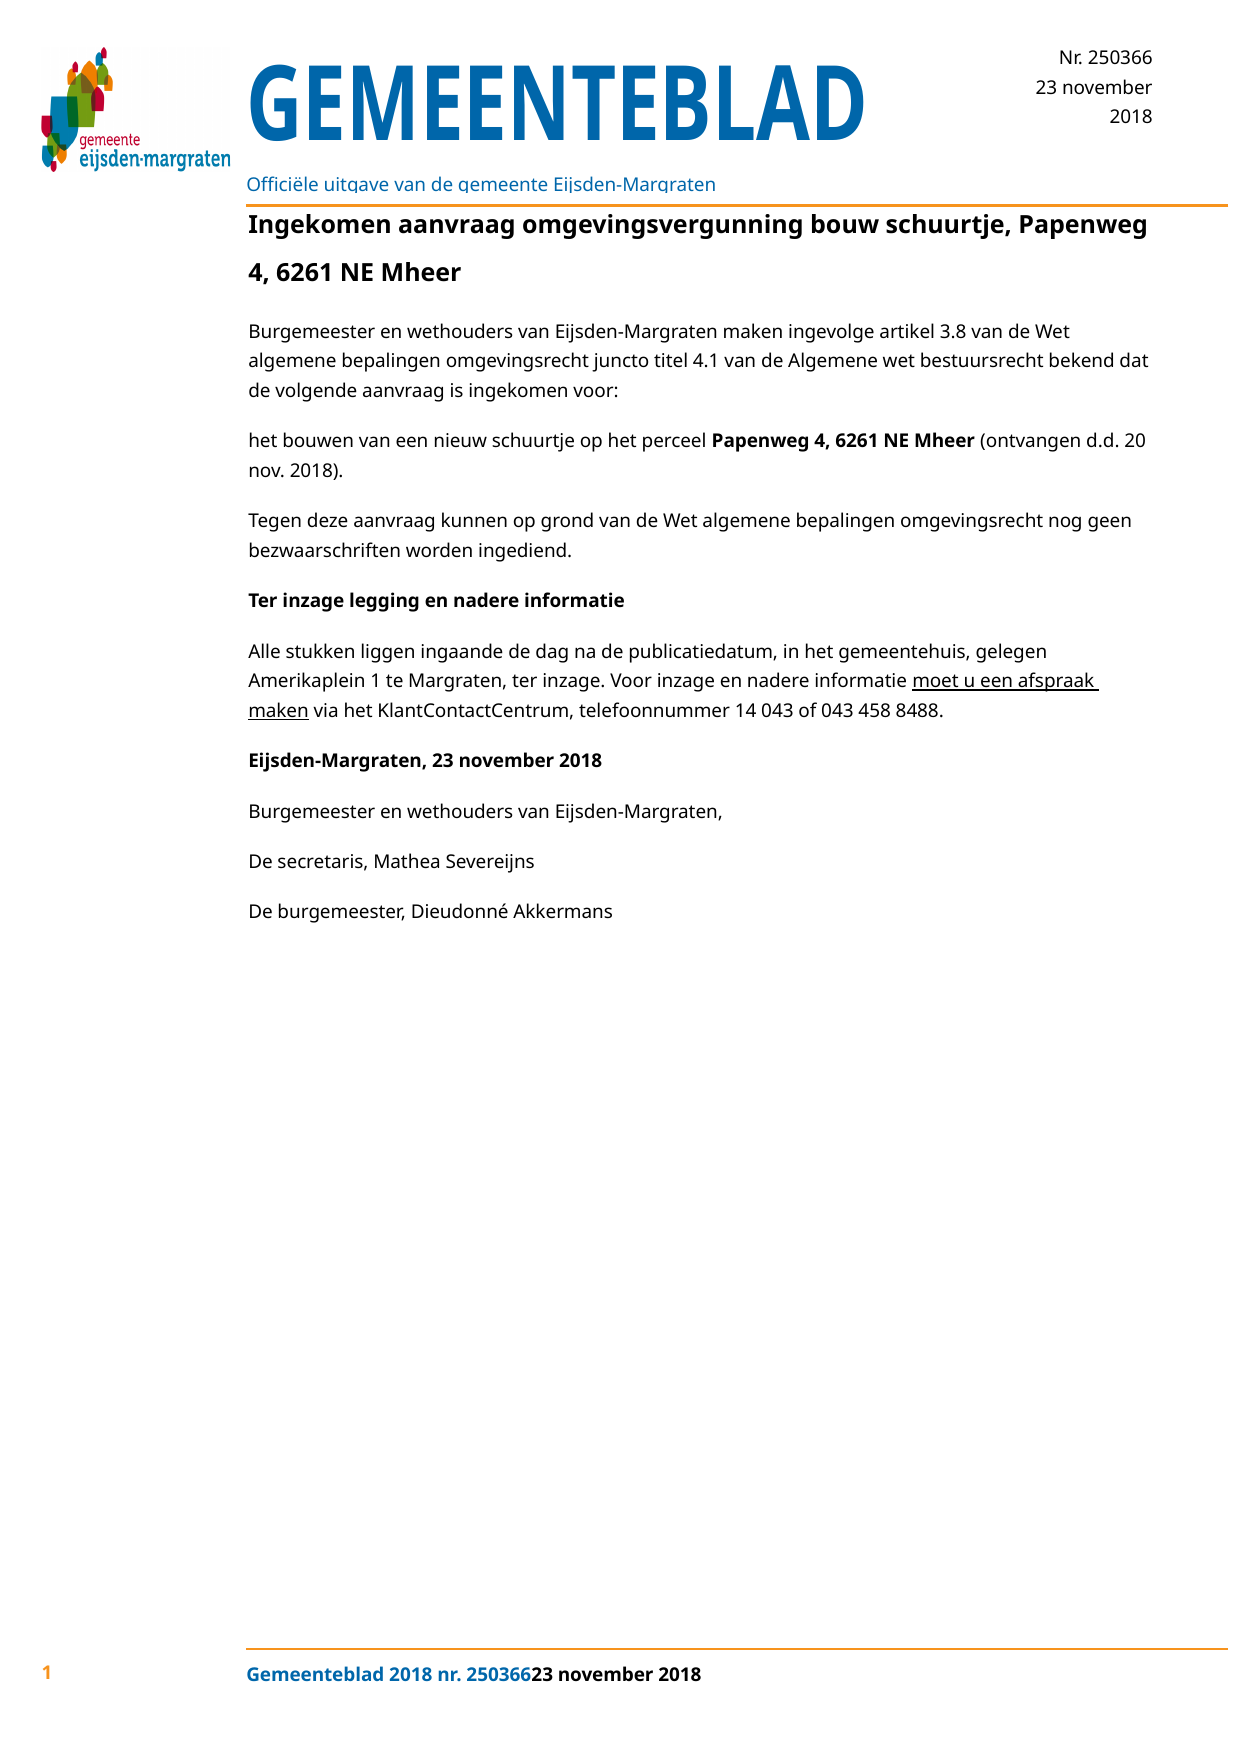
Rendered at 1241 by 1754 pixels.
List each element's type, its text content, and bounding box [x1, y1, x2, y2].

text Ter inzage legging en nadere informatie [248, 587, 1152, 613]
text Ingekomen aanvraag omgevingsvergunning bouw schuurtje, Papenweg 4, 6261 NE Mheer [248, 207, 1152, 288]
text Burgemeester en wethouders van Eijsden-Margraten, [248, 798, 1152, 824]
text het bouwen van een nieuw schuurtje op het perceel Papenweg 4, 6261 NE Mheer (ontvangen d.d. 20 nov. 2018). [248, 427, 1152, 483]
text De secretaris, Mathea Severeijns [248, 848, 1152, 874]
text Alle stukken liggen ingaande de dag na de publicatiedatum, in het gemeentehuis, gelegen Amerikaplein 1 te Margraten, ter inzage. Voor inzage en nadere informatie moet u een afspraak maken via het KlantContactCentrum, telefoonnummer 14 043 of 043 458 8488. [248, 638, 1152, 723]
text Tegen deze aanvraag kunnen op grond van de Wet algemene bepalingen omgevingsrecht nog geen bezwaarschriften worden ingediend. [248, 507, 1152, 563]
text Burgemeester en wethouders van Eijsden-Margraten maken ingevolge artikel 3.8 van de Wet algemene bepalingen omgevingsrecht juncto titel 4.1 van de Algemene wet bestuursrecht bekend dat de volgende aanvraag is ingekomen voor: [248, 318, 1152, 403]
text De burgemeester, Dieudonné Akkermans [248, 899, 1152, 924]
picture [41, 47, 231, 172]
text Eijsden-Margraten, 23 november 2018 [248, 747, 1152, 773]
